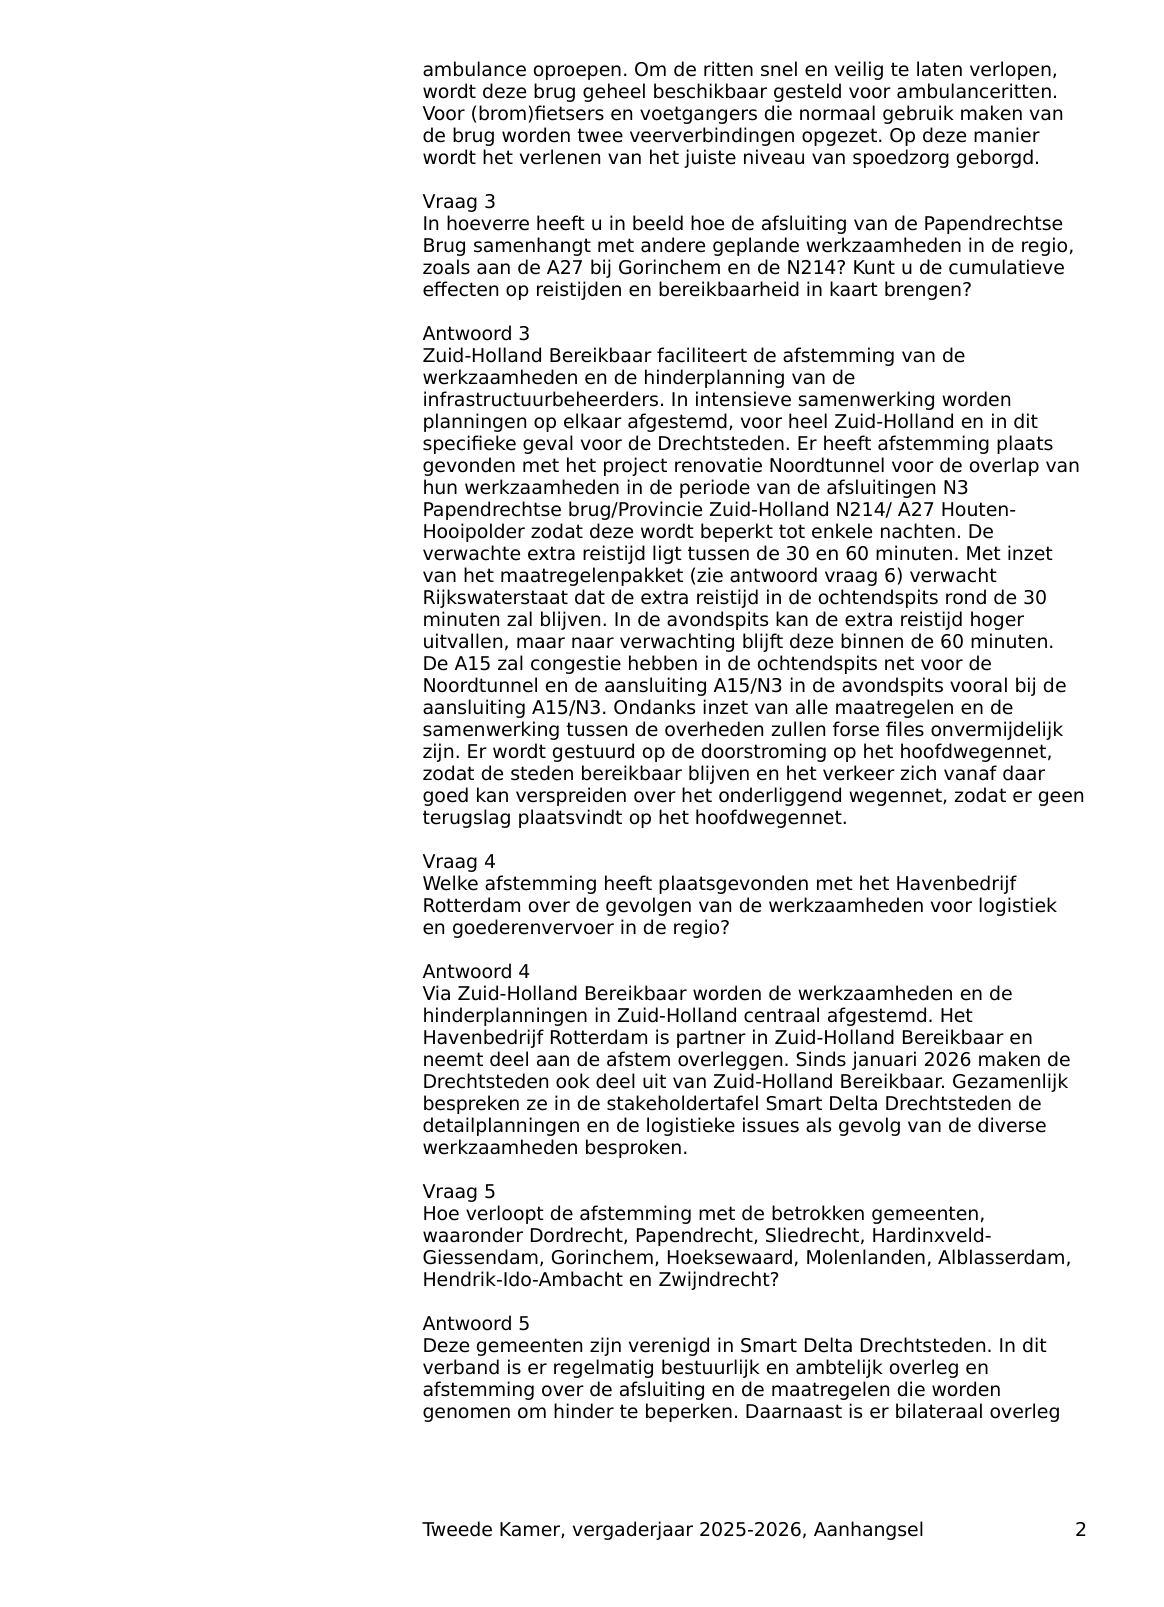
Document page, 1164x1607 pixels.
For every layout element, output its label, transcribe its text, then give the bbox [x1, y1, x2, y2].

text Deze gemeenten zijn verenigd in Smart Delta Drechtsteden. In dit verband is er regelmatig bestuurlijk en ambtelijk overleg en afstemming over de afsluiting en de maatregelen die worden genomen om hinder te beperken. Daarnaast is er bilateraal overleg [422, 1335, 1087, 1423]
text Antwoord 4 [422, 961, 1087, 983]
text ambulance oproepen. Om de ritten snel en veilig te laten verlopen, wordt deze brug geheel beschikbaar gesteld voor ambulanceritten. Voor (brom)fietsers en voetgangers die normaal gebruik maken van de brug worden twee veerverbindingen opgezet. Op deze manier wordt het verlenen van het juiste niveau van spoedzorg geborgd. [422, 59, 1087, 169]
text Vraag 5 [422, 1181, 1087, 1203]
text Vraag 4 [422, 851, 1087, 873]
text Vraag 3 [422, 191, 1087, 213]
text In hoeverre heeft u in beeld hoe de afsluiting van de Papendrechtse Brug samenhangt met andere geplande werkzaamheden in de regio, zoals aan de A27 bij Gorinchem en de N214? Kunt u de cumulatieve effecten op reistijden en bereikbaarheid in kaart brengen? [422, 213, 1087, 301]
text Hoe verloopt de afstemming met de betrokken gemeenten, waaronder Dordrecht, Papendrecht, Sliedrecht, Hardinxveld-Giessendam, Gorinchem, Hoeksewaard, Molenlanden, Alblasserdam, Hendrik-Ido-Ambacht en Zwijndrecht? [422, 1203, 1087, 1291]
text Zuid-Holland Bereikbaar faciliteert de afstemming van de werkzaamheden en de hinderplanning van de infrastructuurbeheerders. In intensieve samenwerking worden planningen op elkaar afgestemd, voor heel Zuid-Holland en in dit specifieke geval voor de Drechtsteden. Er heeft afstemming plaats gevonden met het project renovatie Noordtunnel voor de overlap van hun werkzaamheden in de periode van de afsluitingen N3 Papendrechtse brug/Provincie Zuid-Holland N214/ A27 Houten-Hooipolder zodat deze wordt beperkt tot enkele nachten. De verwachte extra reistijd ligt tussen de 30 en 60 minuten. Met inzet van het maatregelenpakket (zie antwoord vraag 6) verwacht Rijkswaterstaat dat de extra reistijd in de ochtendspits rond de 30 minuten zal blijven. In de avondspits kan de extra reistijd hoger uitvallen, maar naar verwachting blijft deze binnen de 60 minuten. De A15 zal congestie hebben in de ochtendspits net voor de Noordtunnel en de aansluiting A15/N3 in de avondspits vooral bij de aansluiting A15/N3. Ondanks inzet van alle maatregelen en de samenwerking tussen de overheden zullen forse files onvermijdelijk zijn. Er wordt gestuurd op de doorstroming op het hoofdwegennet, zodat de steden bereikbaar blijven en het verkeer zich vanaf daar goed kan verspreiden over het onderliggend wegennet, zodat er geen terugslag plaatsvindt op het hoofdwegennet. [422, 345, 1087, 829]
text Antwoord 5 [422, 1313, 1087, 1335]
text Welke afstemming heeft plaatsgevonden met het Havenbedrijf Rotterdam over de gevolgen van de werkzaamheden voor logistiek en goederenvervoer in de regio? [422, 873, 1087, 939]
text Antwoord 3 [422, 323, 1087, 345]
text Via Zuid-Holland Bereikbaar worden de werkzaamheden en de hinderplanningen in Zuid-Holland centraal afgestemd. Het Havenbedrijf Rotterdam is partner in Zuid-Holland Bereikbaar en neemt deel aan de afstem overleggen. Sinds januari 2026 maken de Drechtsteden ook deel uit van Zuid-Holland Bereikbaar. Gezamenlijk bespreken ze in de stakeholdertafel Smart Delta Drechtsteden de detailplanningen en de logistieke issues als gevolg van de diverse werkzaamheden besproken. [422, 983, 1087, 1159]
